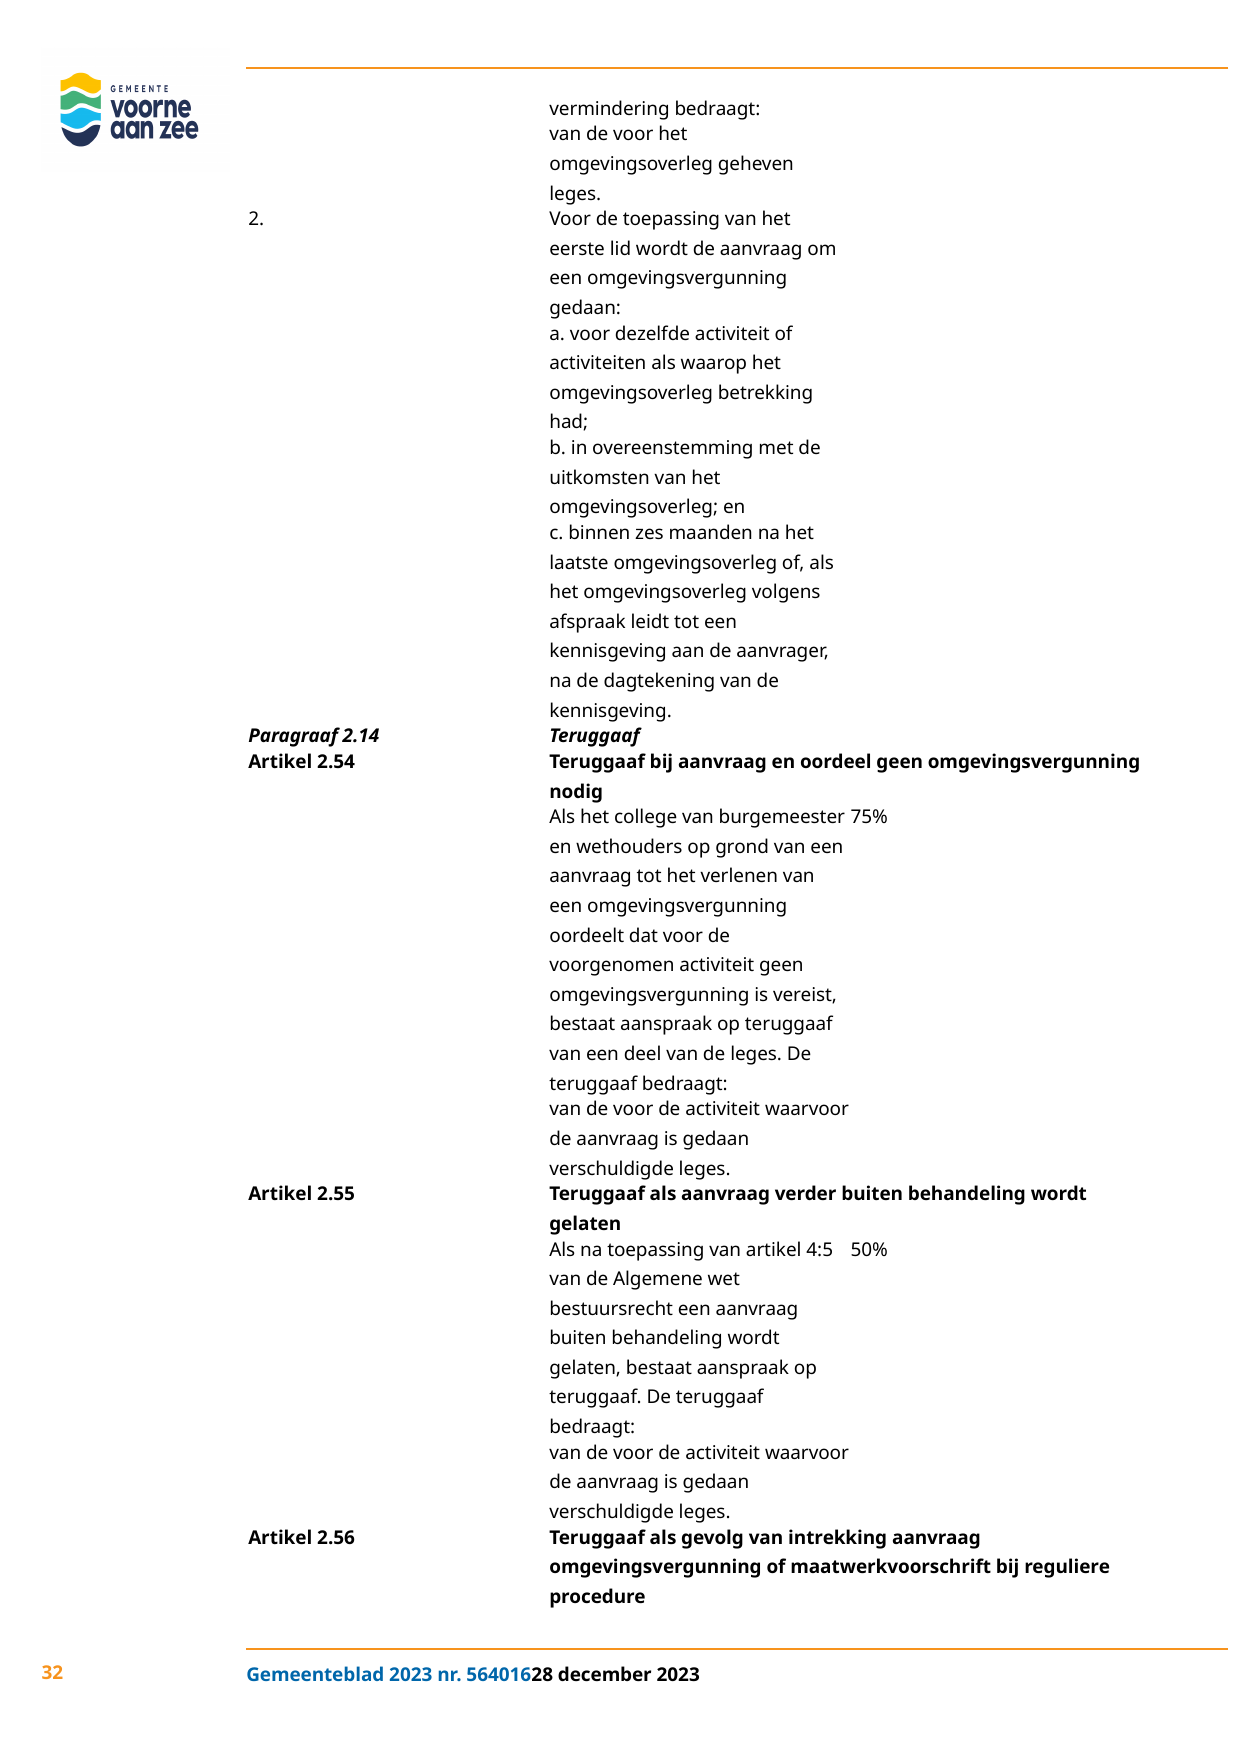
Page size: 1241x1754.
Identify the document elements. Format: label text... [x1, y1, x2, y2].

table_cell c. binnen zes maanden na het laatste omgevingsoverleg of, als het omgevingsoverleg volgens afspraak leidt tot een kennisgeving aan de aanvrager, na de dagtekening van de kennisgeving. [549, 519, 850, 722]
table_cell Artikel 2.55 [248, 1180, 549, 1236]
table_cell [248, 519, 549, 722]
table_cell Teruggaaf als aanvraag verder buiten behandeling wordt gelaten [549, 1180, 1152, 1236]
table_cell van de voor het omgevingsoverleg geheven leges. [549, 121, 850, 205]
table_cell [248, 320, 549, 434]
table_cell van de voor de activiteit waarvoor de aanvraag is gedaan verschuldigde leges. [549, 1096, 850, 1180]
table_cell b. in overeenstemming met de uitkomsten van het omgevingsoverleg; en [549, 434, 850, 519]
table_cell [850, 434, 1152, 519]
table_cell 50% [850, 1236, 1152, 1439]
table_cell [850, 320, 1152, 434]
table_cell [850, 205, 1152, 320]
table_cell [248, 434, 549, 519]
table_cell Artikel 2.56 [248, 1524, 549, 1609]
table_cell [850, 519, 1152, 722]
table_cell a. voor dezelfde activiteit of activiteiten als waarop het omgevingsoverleg betrekking had; [549, 320, 850, 434]
table_cell [850, 1439, 1152, 1524]
table_cell [248, 804, 549, 1096]
table_cell Voor de toepassing van het eerste lid wordt de aanvraag om een omgevingsvergunning gedaan: [549, 205, 850, 320]
table_cell [248, 95, 549, 121]
table_cell Teruggaaf [549, 723, 1152, 748]
table_cell 75% [850, 804, 1152, 1096]
table_cell van de voor de activiteit waarvoor de aanvraag is gedaan verschuldigde leges. [549, 1439, 850, 1524]
table_cell [850, 121, 1152, 205]
table_cell vermindering bedraagt: [549, 95, 850, 121]
table_cell Teruggaaf als gevolg van intrekking aanvraag omgevingsvergunning of maatwerkvoorschrift bij reguliere procedure [549, 1524, 1152, 1609]
picture [41, 47, 231, 172]
table_cell Teruggaaf bij aanvraag en oordeel geen omgevingsvergunning nodig [549, 748, 1152, 803]
table_cell Paragraaf 2.14 [248, 723, 549, 748]
table_cell Als het college van burgemeester en wethouders op grond van een aanvraag tot het verlenen van een omgevingsvergunning oordeelt dat voor de voorgenomen activiteit geen omgevingsvergunning is vereist, bestaat aanspraak op teruggaaf van een deel van de leges. De teruggaaf bedraagt: [549, 804, 850, 1096]
table_cell [850, 95, 1152, 121]
table_cell 2. [248, 205, 549, 320]
table_cell [850, 1096, 1152, 1180]
table_cell Artikel 2.54 [248, 748, 549, 803]
table_cell Als na toepassing van artikel 4:5 van de Algemene wet bestuursrecht een aanvraag buiten behandeling wordt gelaten, bestaat aanspraak op teruggaaf. De teruggaaf bedraagt: [549, 1236, 850, 1439]
table_cell [248, 121, 549, 205]
table_cell [248, 1439, 549, 1524]
table_cell [248, 1236, 549, 1439]
table_cell [248, 1096, 549, 1180]
